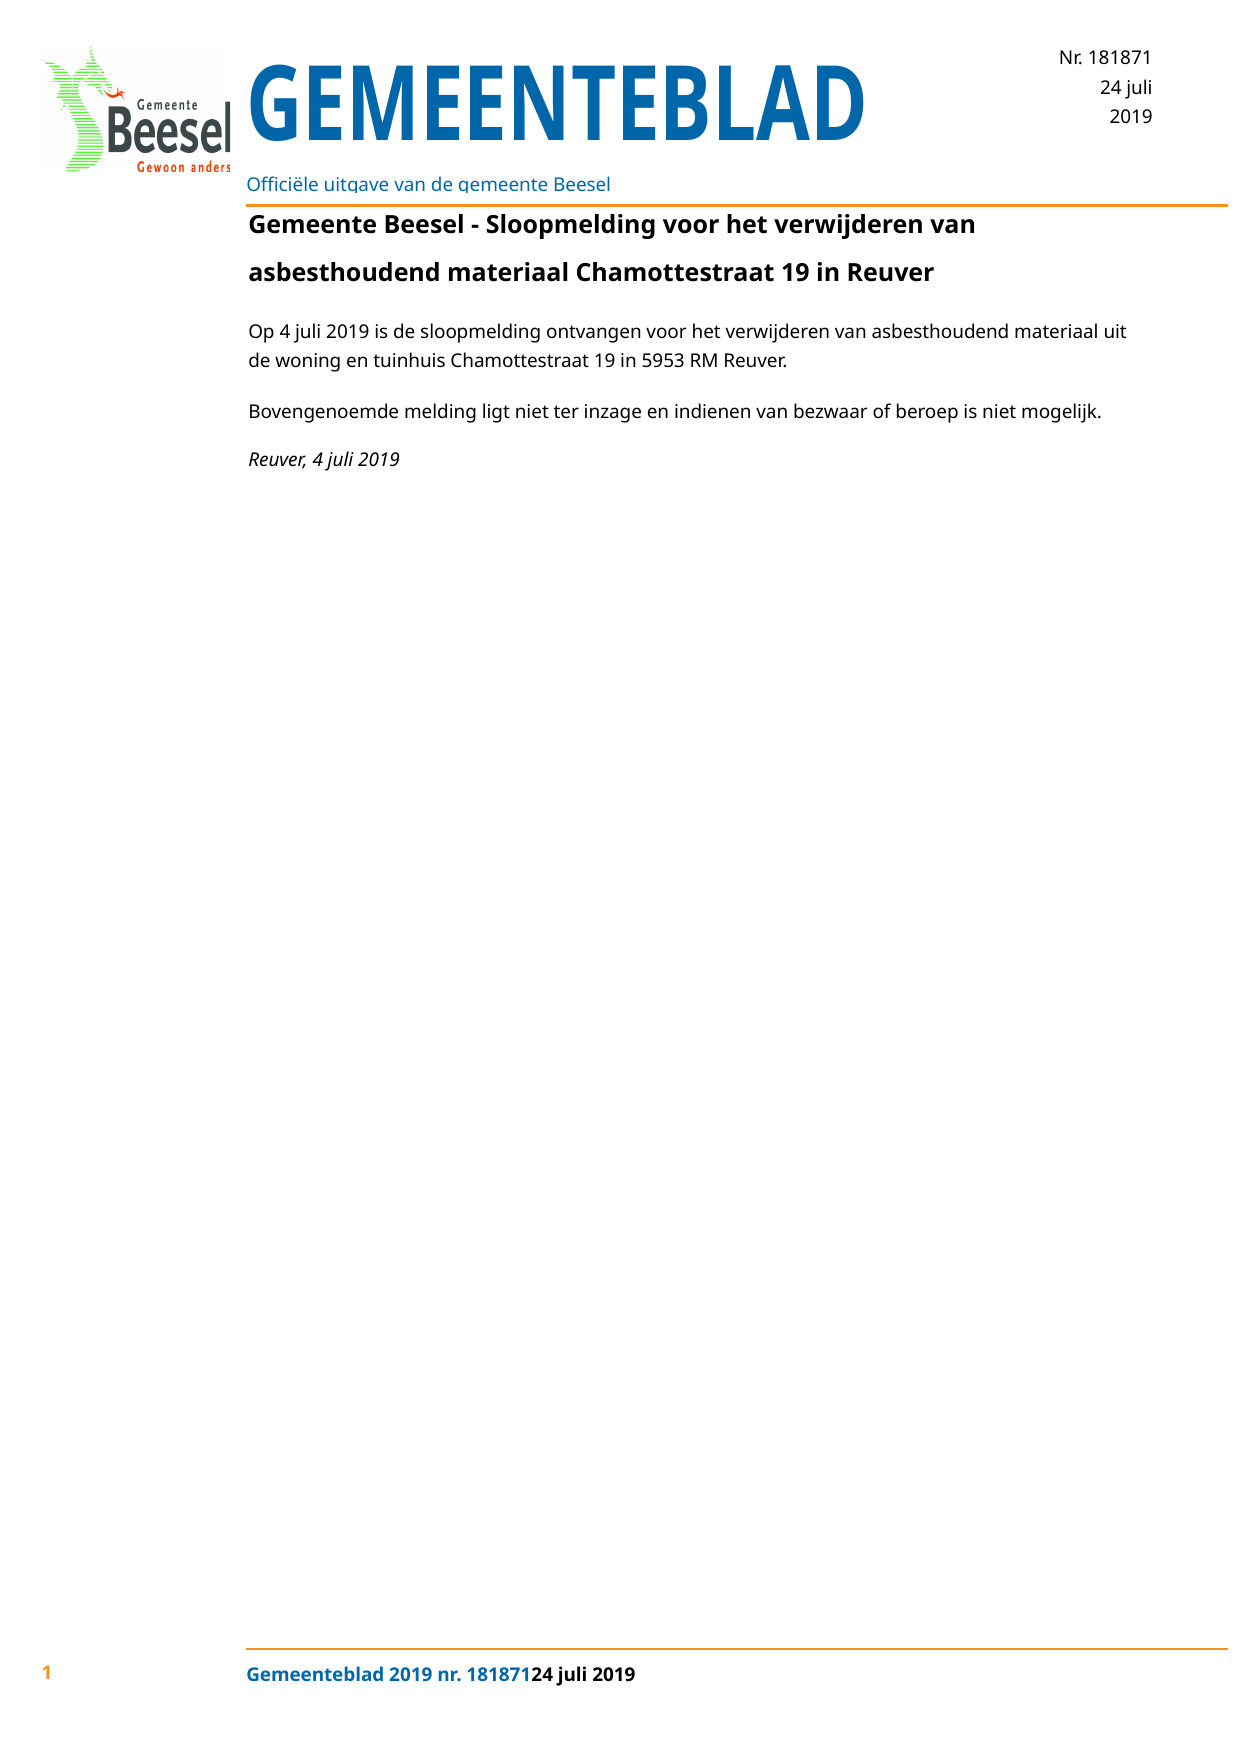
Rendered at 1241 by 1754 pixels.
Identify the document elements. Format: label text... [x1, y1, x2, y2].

picture [41, 47, 231, 172]
text Reuver, 4 juli 2019 [248, 446, 1152, 471]
text Gemeente Beesel - Sloopmelding voor het verwijderen van asbesthoudend materiaal Chamottestraat 19 in Reuver [248, 207, 1152, 288]
text Bovengenoemde melding ligt niet ter inzage en indienen van bezwaar of beroep is niet mogelijk. [248, 398, 1152, 424]
text Op 4 juli 2019 is de sloopmelding ontvangen voor het verwijderen van asbesthoudend materiaal uit de woning en tuinhuis Chamottestraat 19 in 5953 RM Reuver. [248, 318, 1152, 373]
